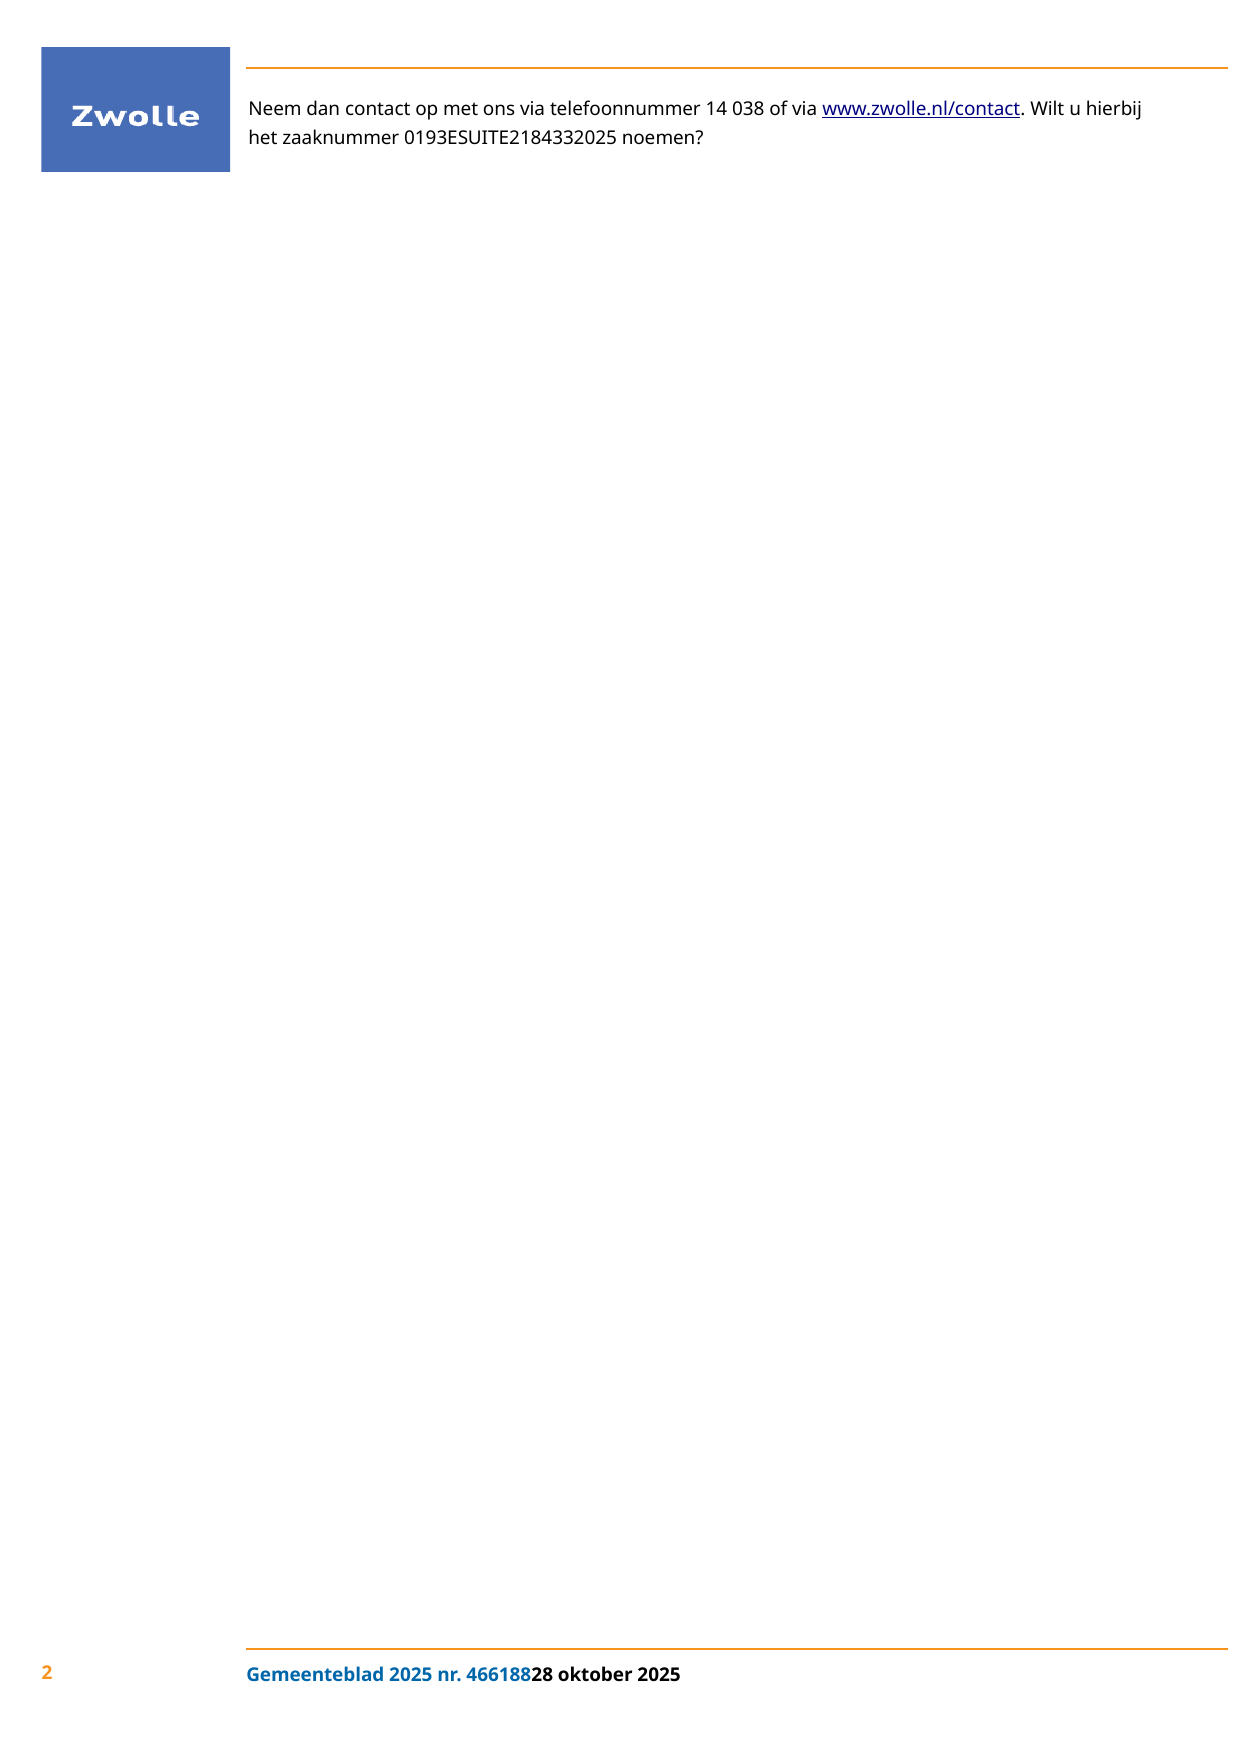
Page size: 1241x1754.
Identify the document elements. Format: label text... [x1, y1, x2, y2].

text Neem dan contact op met ons via telefoonnummer 14 038 of via www.zwolle.nl/contact. Wilt u hierbij het zaaknummer 0193ESUITE2184332025 noemen? [248, 95, 1152, 150]
picture [41, 47, 231, 172]
